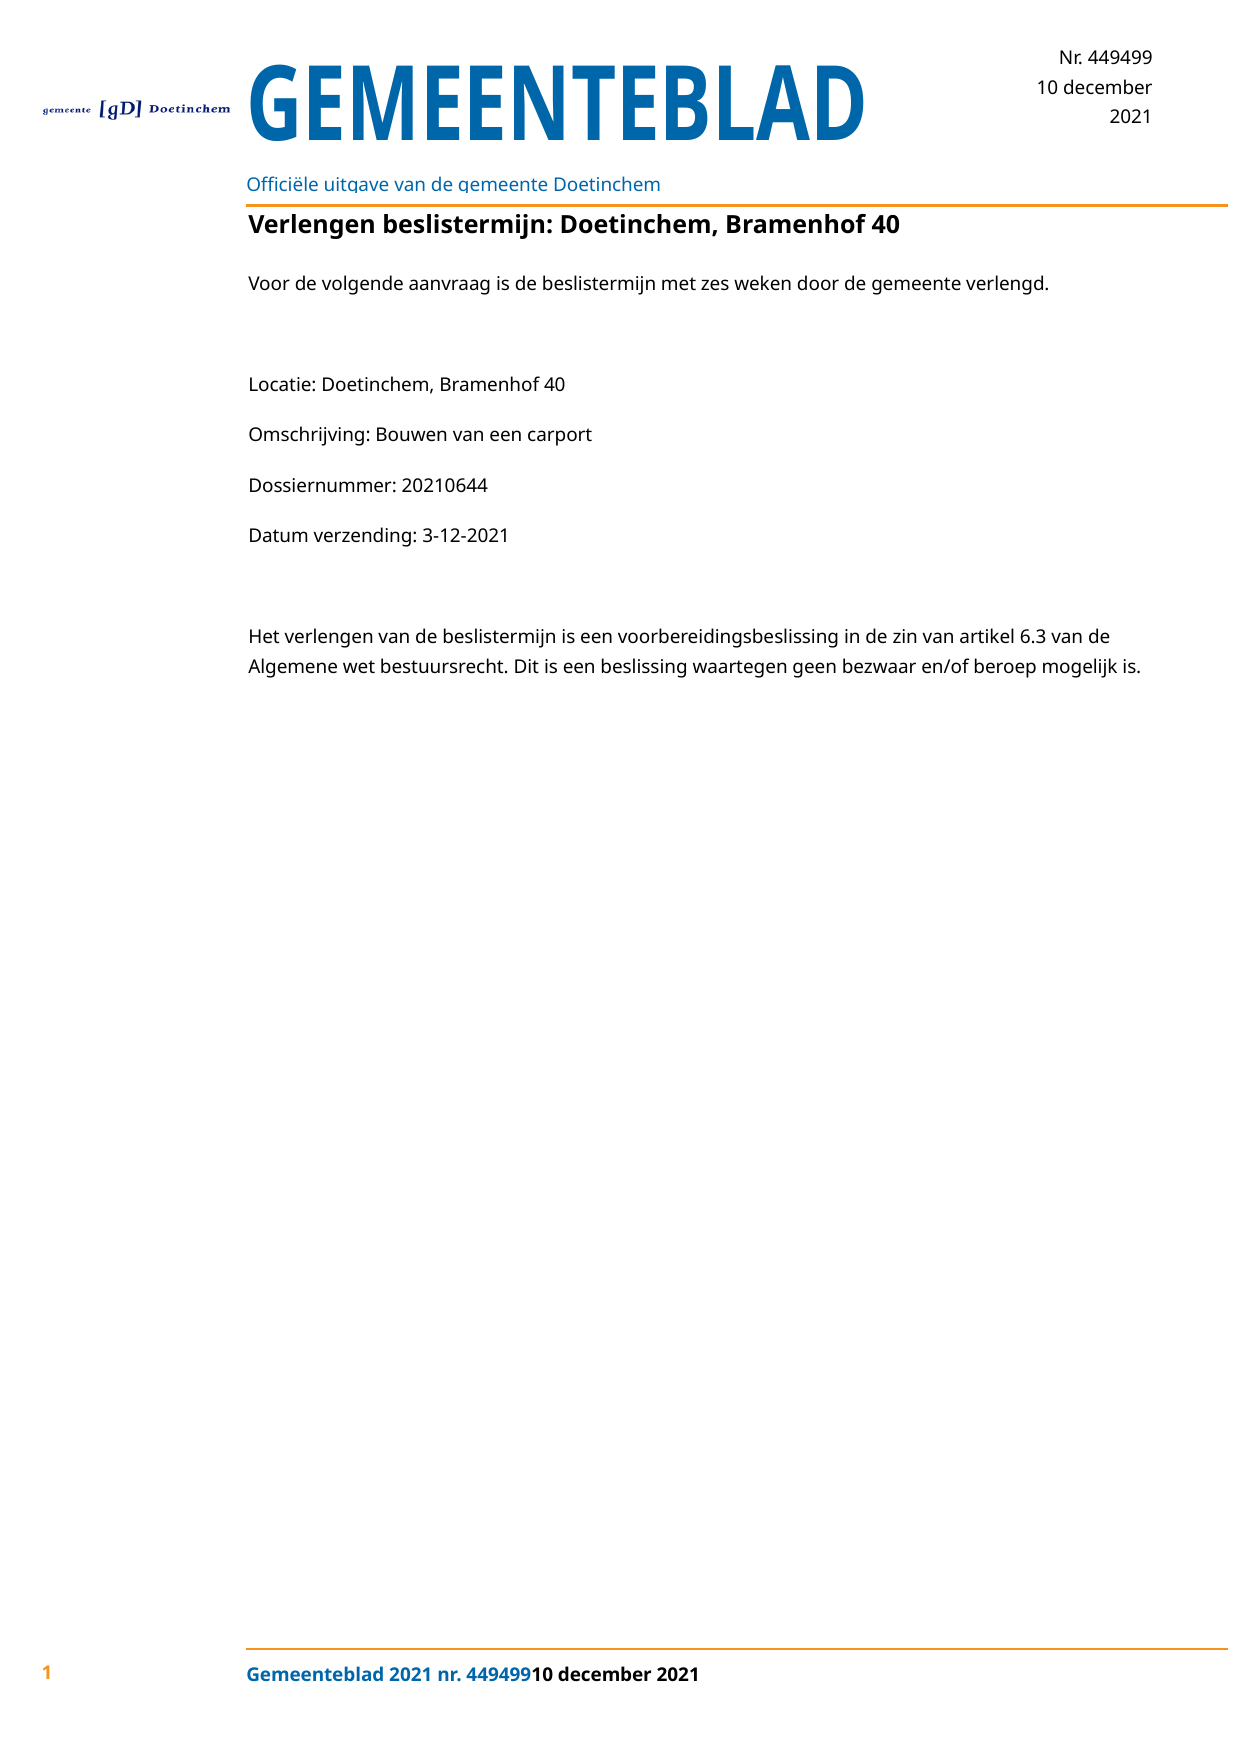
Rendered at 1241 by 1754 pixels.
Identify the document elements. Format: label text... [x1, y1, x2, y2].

text Verlengen beslistermijn: Doetinchem, Bramenhof 40 [248, 207, 1152, 241]
text Dossiernummer: 20210644 [248, 472, 1152, 498]
text Het verlengen van de beslistermijn is een voorbereidingsbeslissing in de zin van artikel 6.3 van de Algemene wet bestuursrecht. Dit is een beslissing waartegen geen bezwaar en/of beroep mogelijk is. [248, 623, 1152, 678]
text Locatie: Doetinchem, Bramenhof 40 [248, 371, 1152, 397]
text Datum verzending: 3-12-2021 [248, 522, 1152, 548]
text Omschrijving: Bouwen van een carport [248, 422, 1152, 447]
picture [41, 47, 231, 172]
text Voor de volgende aanvraag is de beslistermijn met zes weken door de gemeente verlengd. [248, 270, 1152, 296]
